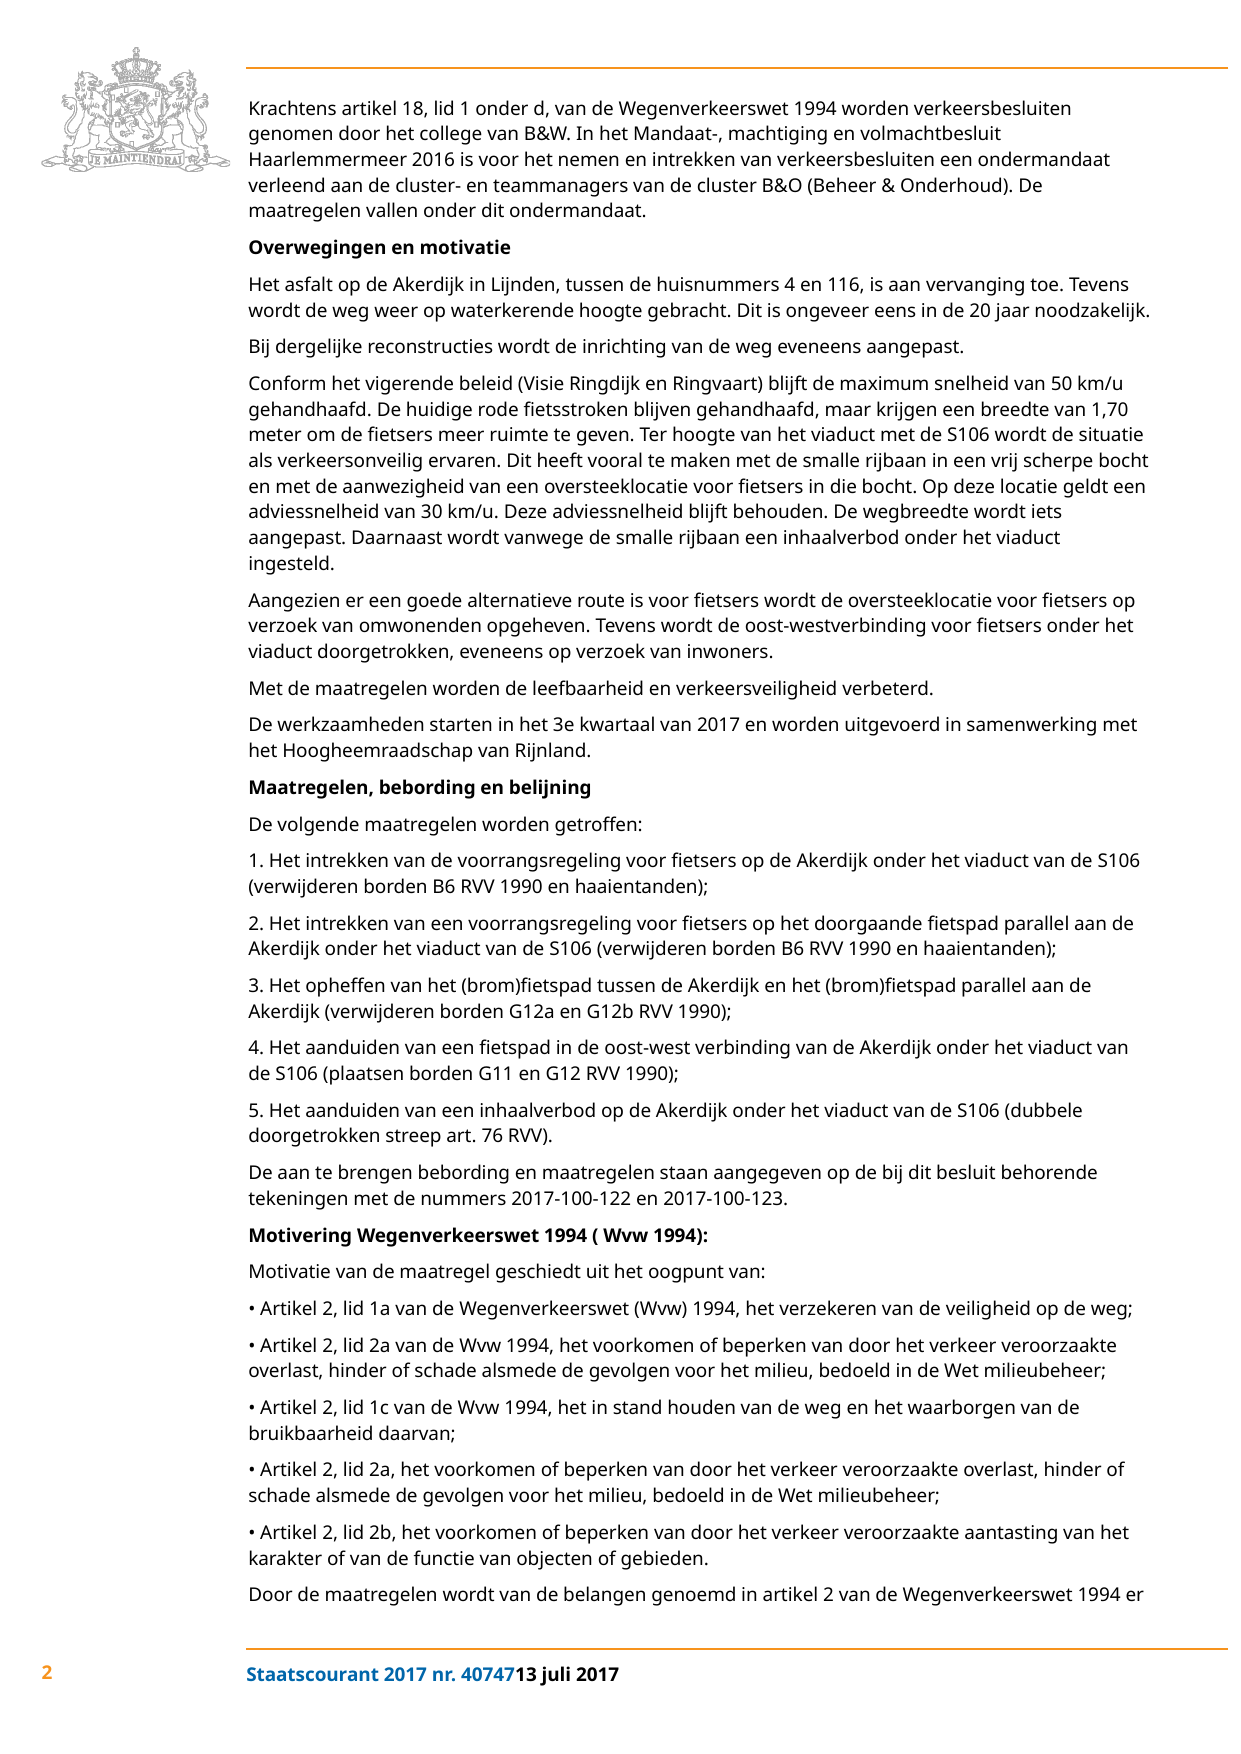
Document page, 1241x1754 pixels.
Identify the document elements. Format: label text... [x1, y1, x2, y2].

text Aangezien er een goede alternatieve route is voor fietsers wordt de oversteeklocatie voor fietsers op verzoek van omwonenden opgeheven. Tevens wordt de oost-westverbinding voor fietsers onder het viaduct doorgetrokken, eveneens op verzoek van inwoners. [248, 587, 1152, 664]
picture [41, 47, 231, 172]
text • Artikel 2, lid 1a van de Wegenverkeerswet (Wvw) 1994, het verzekeren van de veiligheid op de weg; [248, 1295, 1152, 1321]
text 3. Het opheffen van het (brom)fietspad tussen de Akerdijk en het (brom)fietspad parallel aan de Akerdijk (verwijderen borden G12a en G12b RVV 1990); [248, 972, 1152, 1024]
text 1. Het intrekken van de voorrangsregeling voor fietsers op de Akerdijk onder het viaduct van de S106 (verwijderen borden B6 RVV 1990 en haaientanden); [248, 847, 1152, 899]
text Maatregelen, bebording en belijning [248, 774, 1152, 800]
text Conform het vigerende beleid (Visie Ringdijk en Ringvaart) blijft de maximum snelheid van 50 km/u gehandhaafd. De huidige rode fietsstroken blijven gehandhaafd, maar krijgen een breedte van 1,70 meter om de fietsers meer ruimte te geven. Ter hoogte van het viaduct met de S106 wordt de situatie als verkeersonveilig ervaren. Dit heeft vooral te maken met de smalle rijbaan in een vrij scherpe bocht en met de aanwezigheid van een oversteeklocatie voor fietsers in die bocht. Op deze locatie geldt een adviessnelheid van 30 km/u. Deze adviessnelheid blijft behouden. De wegbreedte wordt iets aangepast. Daarnaast wordt vanwege de smalle rijbaan een inhaalverbod onder het viaduct ingesteld. [248, 370, 1152, 576]
text Krachtens artikel 18, lid 1 onder d, van de Wegenverkeerswet 1994 worden verkeersbesluiten genomen door het college van B&W. In het Mandaat-, machtiging en volmachtbesluit Haarlemmermeer 2016 is voor het nemen en intrekken van verkeersbesluiten een ondermandaat verleend aan de cluster- en teammanagers van de cluster B&O (Beheer & Onderhoud). De maatregelen vallen onder dit ondermandaat. [248, 95, 1152, 223]
text 2. Het intrekken van een voorrangsregeling voor fietsers op het doorgaande fietspad parallel aan de Akerdijk onder het viaduct van de S106 (verwijderen borden B6 RVV 1990 en haaientanden); [248, 910, 1152, 961]
text • Artikel 2, lid 2a, het voorkomen of beperken van door het verkeer veroorzaakte overlast, hinder of schade alsmede de gevolgen voor het milieu, bedoeld in de Wet milieubeheer; [248, 1457, 1152, 1508]
text 4. Het aanduiden van een fietspad in de oost-west verbinding van de Akerdijk onder het viaduct van de S106 (plaatsen borden G11 en G12 RVV 1990); [248, 1034, 1152, 1086]
text Overwegingen en motivatie [248, 234, 1152, 260]
text De werkzaamheden starten in het 3e kwartaal van 2017 en worden uitgevoerd in samenwerking met het Hoogheemraadschap van Rijnland. [248, 712, 1152, 763]
text • Artikel 2, lid 1c van de Wvw 1994, het in stand houden van de weg en het waarborgen van de bruikbaarheid daarvan; [248, 1394, 1152, 1446]
text De aan te brengen bebording en maatregelen staan aangegeven op de bij dit besluit behorende tekeningen met de nummers 2017-100-122 en 2017-100-123. [248, 1159, 1152, 1211]
text 5. Het aanduiden van een inhaalverbod op de Akerdijk onder het viaduct van de S106 (dubbele doorgetrokken streep art. 76 RVV). [248, 1097, 1152, 1148]
text Motivering Wegenverkeerswet 1994 ( Wvw 1994): [248, 1222, 1152, 1247]
text Met de maatregelen worden de leefbaarheid en verkeersveiligheid verbeterd. [248, 675, 1152, 701]
text De volgende maatregelen worden getroffen: [248, 811, 1152, 836]
text • Artikel 2, lid 2b, het voorkomen of beperken van door het verkeer veroorzaakte aantasting van het karakter of van de functie van objecten of gebieden. [248, 1519, 1152, 1570]
text Het asfalt op de Akerdijk in Lijnden, tussen de huisnummers 4 en 116, is aan vervanging toe. Tevens wordt de weg weer op waterkerende hoogte gebracht. Dit is ongeveer eens in de 20 jaar noodzakelijk. [248, 271, 1152, 322]
text Door de maatregelen wordt van de belangen genoemd in artikel 2 van de Wegenverkeerswet 1994 er [248, 1581, 1152, 1607]
text Bij dergelijke reconstructies wordt de inrichting van de weg eveneens aangepast. [248, 333, 1152, 359]
text • Artikel 2, lid 2a van de Wvw 1994, het voorkomen of beperken van door het verkeer veroorzaakte overlast, hinder of schade alsmede de gevolgen voor het milieu, bedoeld in de Wet milieubeheer; [248, 1332, 1152, 1383]
text Motivatie van de maatregel geschiedt uit het oogpunt van: [248, 1258, 1152, 1284]
